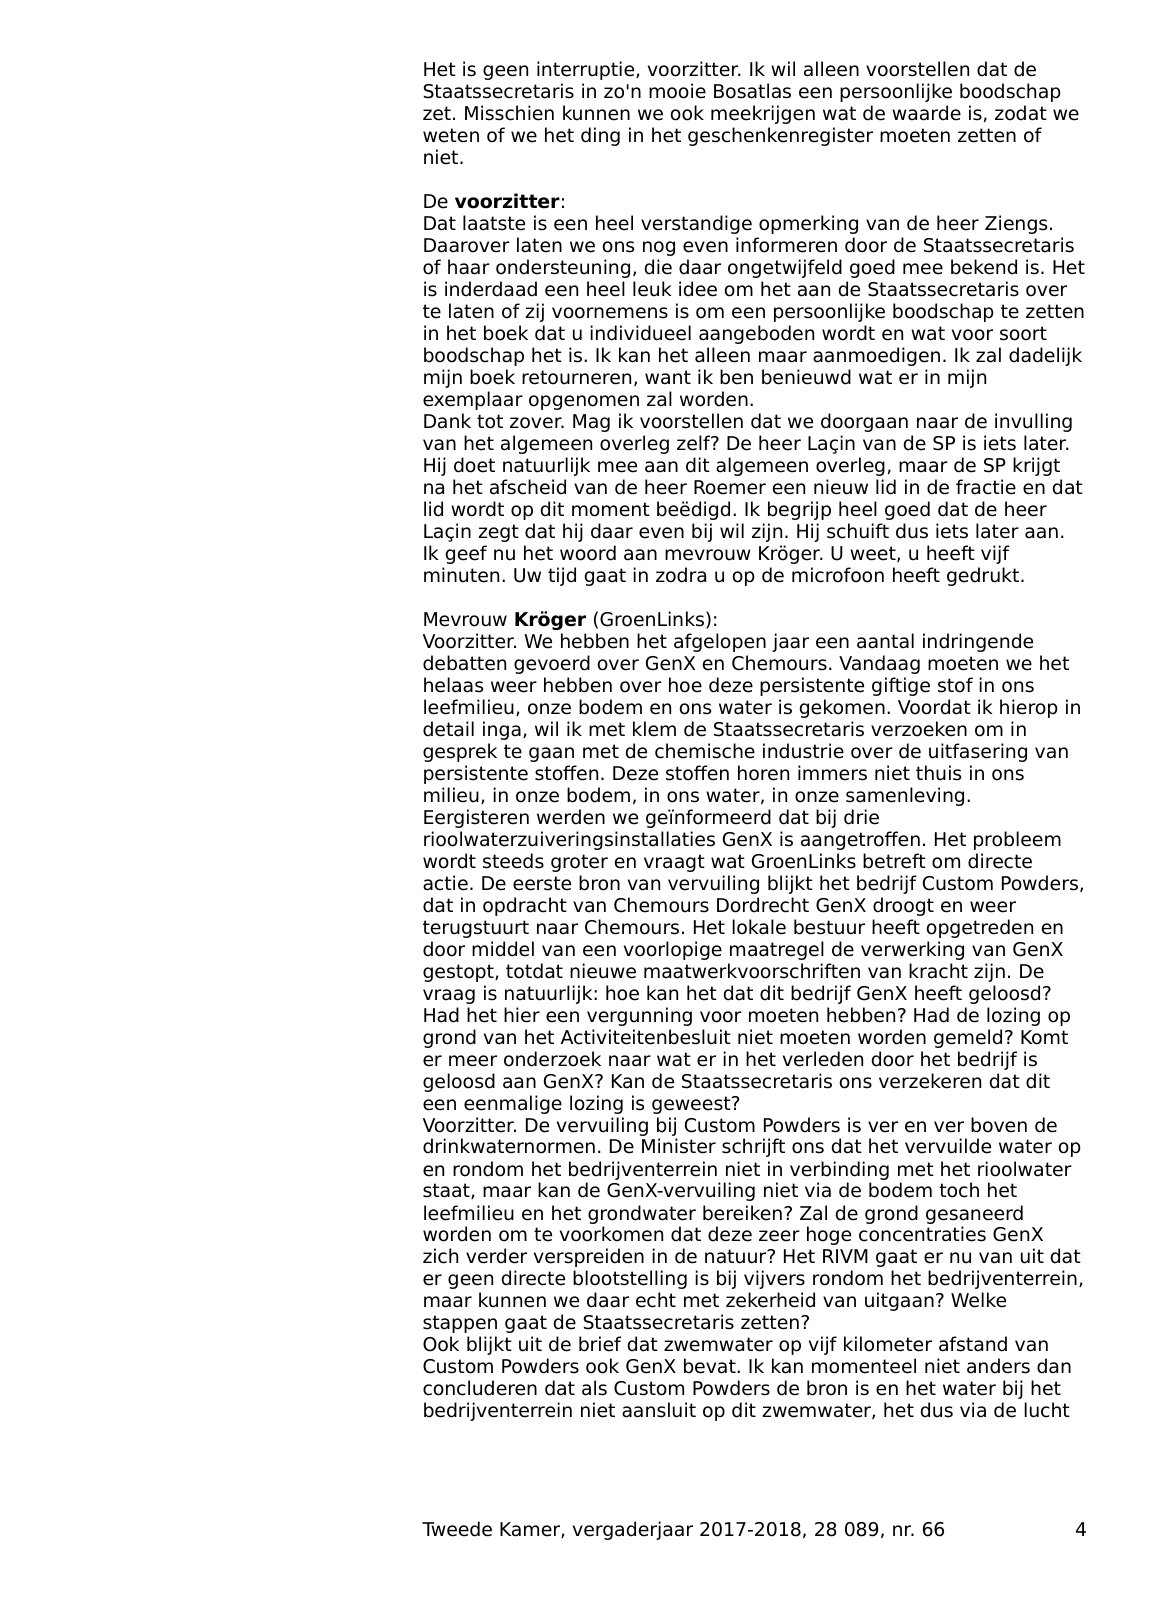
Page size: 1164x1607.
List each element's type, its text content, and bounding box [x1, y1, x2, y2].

text Ook blijkt uit de brief dat zwemwater op vijf kilometer afstand van Custom Powders ook GenX bevat. Ik kan momenteel niet anders dan concluderen dat als Custom Powders de bron is en het water bij het bedrijventerrein niet aansluit op dit zwemwater, het dus via de lucht [422, 1334, 1087, 1422]
text Dank tot zover. Mag ik voorstellen dat we doorgaan naar de invulling van het algemeen overleg zelf? De heer Laçin van de SP is iets later. Hij doet natuurlijk mee aan dit algemeen overleg, maar de SP krijgt na het afscheid van de heer Roemer een nieuw lid in de fractie en dat lid wordt op dit moment beëdigd. Ik begrijp heel goed dat de heer Laçin zegt dat hij daar even bij wil zijn. Hij schuift dus iets later aan. Ik geef nu het woord aan mevrouw Kröger. U weet, u heeft vijf minuten. Uw tijd gaat in zodra u op de microfoon heeft gedrukt. [422, 411, 1087, 587]
text Het is geen interruptie, voorzitter. Ik wil alleen voorstellen dat de Staatssecretaris in zo'n mooie Bosatlas een persoonlijke boodschap zet. Misschien kunnen we ook meekrijgen wat de waarde is, zodat we weten of we het ding in het geschenkenregister moeten zetten of niet. [422, 59, 1087, 169]
text Eergisteren werden we geïnformeerd dat bij drie rioolwaterzuiveringsinstallaties GenX is aangetroffen. Het probleem wordt steeds groter en vraagt wat GroenLinks betreft om directe actie. De eerste bron van vervuiling blijkt het bedrijf Custom Powders, dat in opdracht van Chemours Dordrecht GenX droogt en weer terugstuurt naar Chemours. Het lokale bestuur heeft opgetreden en door middel van een voorlopige maatregel de verwerking van GenX gestopt, totdat nieuwe maatwerkvoorschriften van kracht zijn. De vraag is natuurlijk: hoe kan het dat dit bedrijf GenX heeft geloosd? Had het hier een vergunning voor moeten hebben? Had de lozing op grond van het Activiteitenbesluit niet moeten worden gemeld? Komt er meer onderzoek naar wat er in het verleden door het bedrijf is geloosd aan GenX? Kan de Staatssecretaris ons verzekeren dat dit een eenmalige lozing is geweest? [422, 807, 1087, 1114]
text Voorzitter. De vervuiling bij Custom Powders is ver en ver boven de drinkwaternormen. De Minister schrijft ons dat het vervuilde water op en rondom het bedrijventerrein niet in verbinding met het rioolwater staat, maar kan de GenX-vervuiling niet via de bodem toch het leefmilieu en het grondwater bereiken? Zal de grond gesaneerd worden om te voorkomen dat deze zeer hoge concentraties GenX zich verder verspreiden in de natuur? Het RIVM gaat er nu van uit dat er geen directe blootstelling is bij vijvers rondom het bedrijventerrein, maar kunnen we daar echt met zekerheid van uitgaan? Welke stappen gaat de Staatssecretaris zetten? [422, 1114, 1087, 1334]
text De voorzitter: [422, 191, 1087, 213]
text Mevrouw Kröger (GroenLinks): [422, 609, 1087, 631]
text Voorzitter. We hebben het afgelopen jaar een aantal indringende debatten gevoerd over GenX en Chemours. Vandaag moeten we het helaas weer hebben over hoe deze persistente giftige stof in ons leefmilieu, onze bodem en ons water is gekomen. Voordat ik hierop in detail inga, wil ik met klem de Staatssecretaris verzoeken om in gesprek te gaan met de chemische industrie over de uitfasering van persistente stoffen. Deze stoffen horen immers niet thuis in ons milieu, in onze bodem, in ons water, in onze samenleving. [422, 631, 1087, 807]
text Dat laatste is een heel verstandige opmerking van de heer Ziengs. Daarover laten we ons nog even informeren door de Staatssecretaris of haar ondersteuning, die daar ongetwijfeld goed mee bekend is. Het is inderdaad een heel leuk idee om het aan de Staatssecretaris over te laten of zij voornemens is om een persoonlijke boodschap te zetten in het boek dat u individueel aangeboden wordt en wat voor soort boodschap het is. Ik kan het alleen maar aanmoedigen. Ik zal dadelijk mijn boek retourneren, want ik ben benieuwd wat er in mijn exemplaar opgenomen zal worden. [422, 213, 1087, 411]
